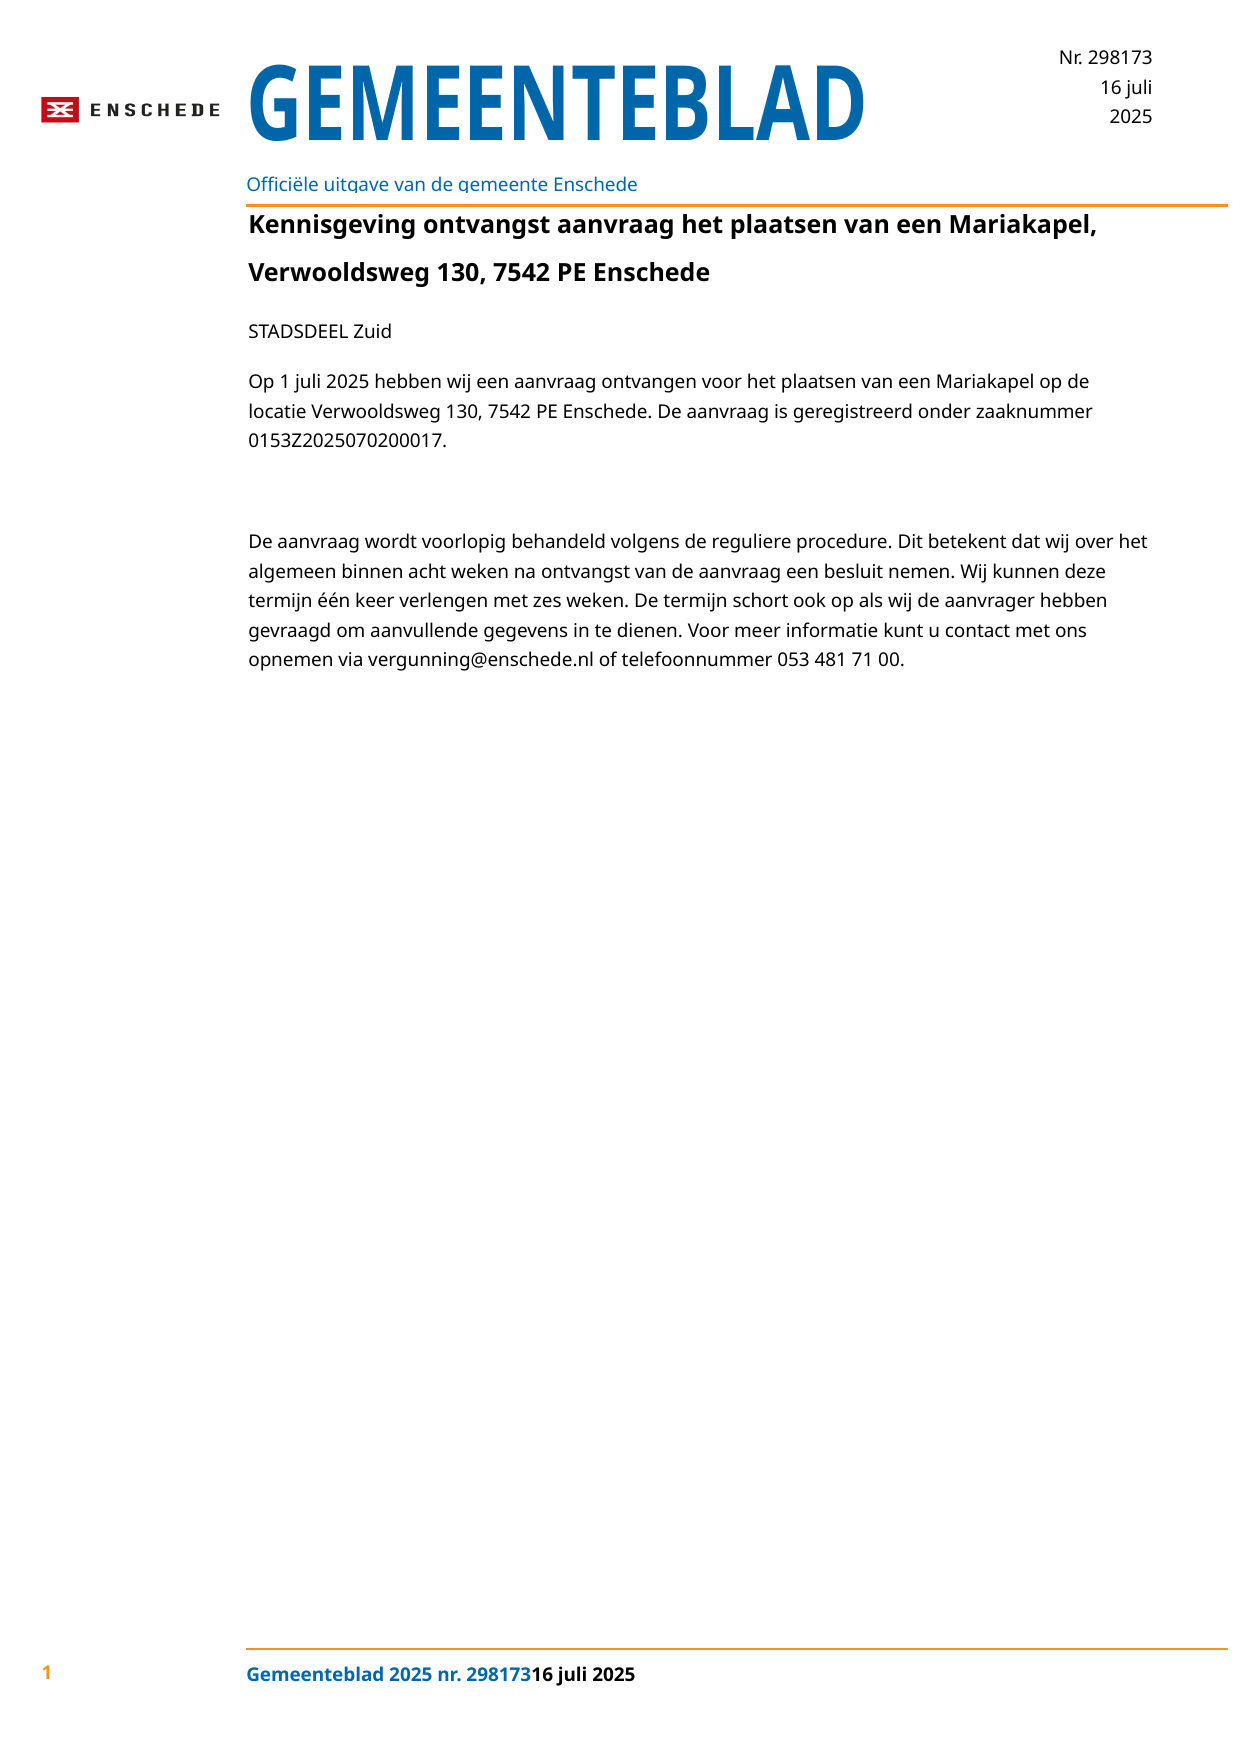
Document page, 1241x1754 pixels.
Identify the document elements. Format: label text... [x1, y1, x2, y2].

text Op 1 juli 2025 hebben wij een aanvraag ontvangen voor het plaatsen van een Mariakapel op de locatie Verwooldsweg 130, 7542 PE Enschede. De aanvraag is geregistreerd onder zaaknummer 0153Z2025070200017. [248, 368, 1152, 453]
text Kennisgeving ontvangst aanvraag het plaatsen van een Mariakapel, Verwooldsweg 130, 7542 PE Enschede [248, 207, 1152, 288]
text STADSDEEL Zuid [248, 318, 1152, 344]
text De aanvraag wordt voorlopig behandeld volgens de reguliere procedure. Dit betekent dat wij over het algemeen binnen acht weken na ontvangst van de aanvraag een besluit nemen. Wij kunnen deze termijn één keer verlengen met zes weken. De termijn schort ook op als wij de aanvrager hebben gevraagd om aanvullende gegevens in te dienen. Voor meer informatie kunt u contact met ons opnemen via vergunning@enschede.nl of telefoonnummer 053 481 71 00. [248, 528, 1152, 672]
picture [41, 47, 231, 172]
